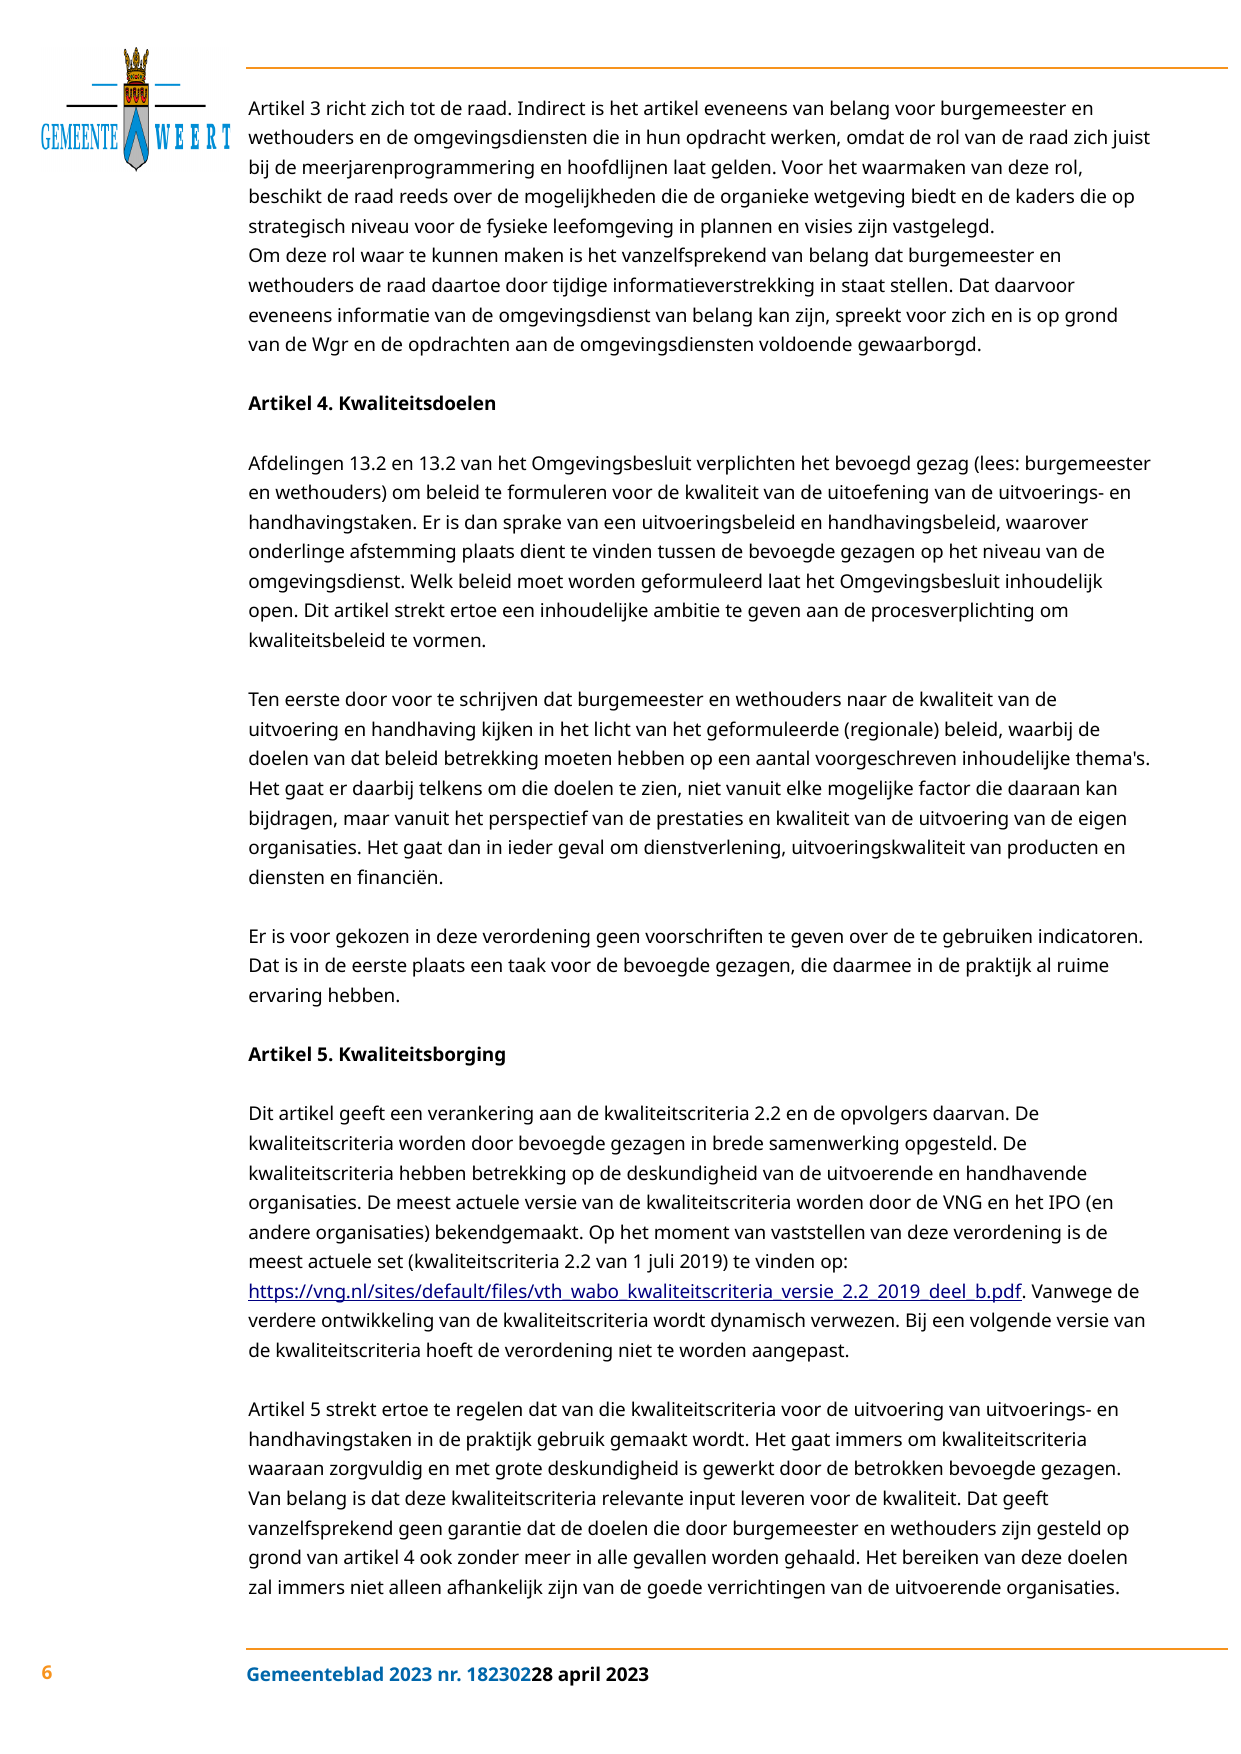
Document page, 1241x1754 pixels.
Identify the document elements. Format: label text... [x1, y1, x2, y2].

text Artikel 5. Kwaliteitsborging [248, 1041, 1152, 1067]
text Artikel 5 strekt ertoe te regelen dat van die kwaliteitscriteria voor de uitvoering van uitvoerings- en handhavingstaken in de praktijk gebruik gemaakt wordt. Het gaat immers om kwaliteitscriteria waaraan zorgvuldig en met grote deskundigheid is gewerkt door de betrokken bevoegde gezagen. Van belang is dat deze kwaliteitscriteria relevante input leveren voor de kwaliteit. Dat geeft vanzelfsprekend geen garantie dat de doelen die door burgemeester en wethouders zijn gesteld op grond van artikel 4 ook zonder meer in alle gevallen worden gehaald. Het bereiken van deze doelen zal immers niet alleen afhankelijk zijn van de goede verrichtingen van de uitvoerende organisaties. [248, 1396, 1152, 1600]
picture [41, 47, 231, 172]
text Dit artikel geeft een verankering aan de kwaliteitscriteria 2.2 en de opvolgers daarvan. De kwaliteitscriteria worden door bevoegde gezagen in brede samenwerking opgesteld. De kwaliteitscriteria hebben betrekking op de deskundigheid van de uitvoerende en handhavende organisaties. De meest actuele versie van de kwaliteitscriteria worden door de VNG en het IPO (en andere organisaties) bekendgemaakt. Op het moment van vaststellen van deze verordening is de meest actuele set (kwaliteitscriteria 2.2 van 1 juli 2019) te vinden op: https://vng.nl/sites/default/files/vth_wabo_kwaliteitscriteria_versie_2.2_2019_deel_b.pdf. Vanwege de verdere ontwikkeling van de kwaliteitscriteria wordt dynamisch verwezen. Bij een volgende versie van de kwaliteitscriteria hoeft de verordening niet te worden aangepast. [248, 1101, 1152, 1363]
text Artikel 4. Kwaliteitsdoelen [248, 391, 1152, 416]
text Ten eerste door voor te schrijven dat burgemeester en wethouders naar de kwaliteit van de uitvoering en handhaving kijken in het licht van het geformuleerde (regionale) beleid, waarbij de doelen van dat beleid betrekking moeten hebben op een aantal voorgeschreven inhoudelijke thema's. Het gaat er daarbij telkens om die doelen te zien, niet vanuit elke mogelijke factor die daaraan kan bijdragen, maar vanuit het perspectief van de prestaties en kwaliteit van de uitvoering van de eigen organisaties. Het gaat dan in ieder geval om dienstverlening, uitvoeringskwaliteit van producten en diensten en financiën. [248, 686, 1152, 890]
text Afdelingen 13.2 en 13.2 van het Omgevingsbesluit verplichten het bevoegd gezag (lees: burgemeester en wethouders) om beleid te formuleren voor de kwaliteit van de uitoefening van de uitvoerings- en handhavingstaken. Er is dan sprake van een uitvoeringsbeleid en handhavingsbeleid, waarover onderlinge afstemming plaats dient te vinden tussen de bevoegde gezagen op het niveau van de omgevingsdienst. Welk beleid moet worden geformuleerd laat het Omgevingsbesluit inhoudelijk open. Dit artikel strekt ertoe een inhoudelijke ambitie te geven aan de procesverplichting om kwaliteitsbeleid te vormen. [248, 450, 1152, 653]
text Er is voor gekozen in deze verordening geen voorschriften te geven over de te gebruiken indicatoren. Dat is in de eerste plaats een taak voor de bevoegde gezagen, die daarmee in de praktijk al ruime ervaring hebben. [248, 923, 1152, 1008]
text Om deze rol waar te kunnen maken is het vanzelfsprekend van belang dat burgemeester en wethouders de raad daartoe door tijdige informatieverstrekking in staat stellen. Dat daarvoor eveneens informatie van de omgevingsdienst van belang kan zijn, spreekt voor zich en is op grond van de Wgr en de opdrachten aan de omgevingsdiensten voldoende gewaarborgd. [248, 243, 1152, 357]
text Artikel 3 richt zich tot de raad. Indirect is het artikel eveneens van belang voor burgemeester en wethouders en de omgevingsdiensten die in hun opdracht werken, omdat de rol van de raad zich juist bij de meerjarenprogrammering en hoofdlijnen laat gelden. Voor het waarmaken van deze rol, beschikt de raad reeds over de mogelijkheden die de organieke wetgeving biedt en de kaders die op strategisch niveau voor de fysieke leefomgeving in plannen en visies zijn vastgelegd. [248, 95, 1152, 239]
